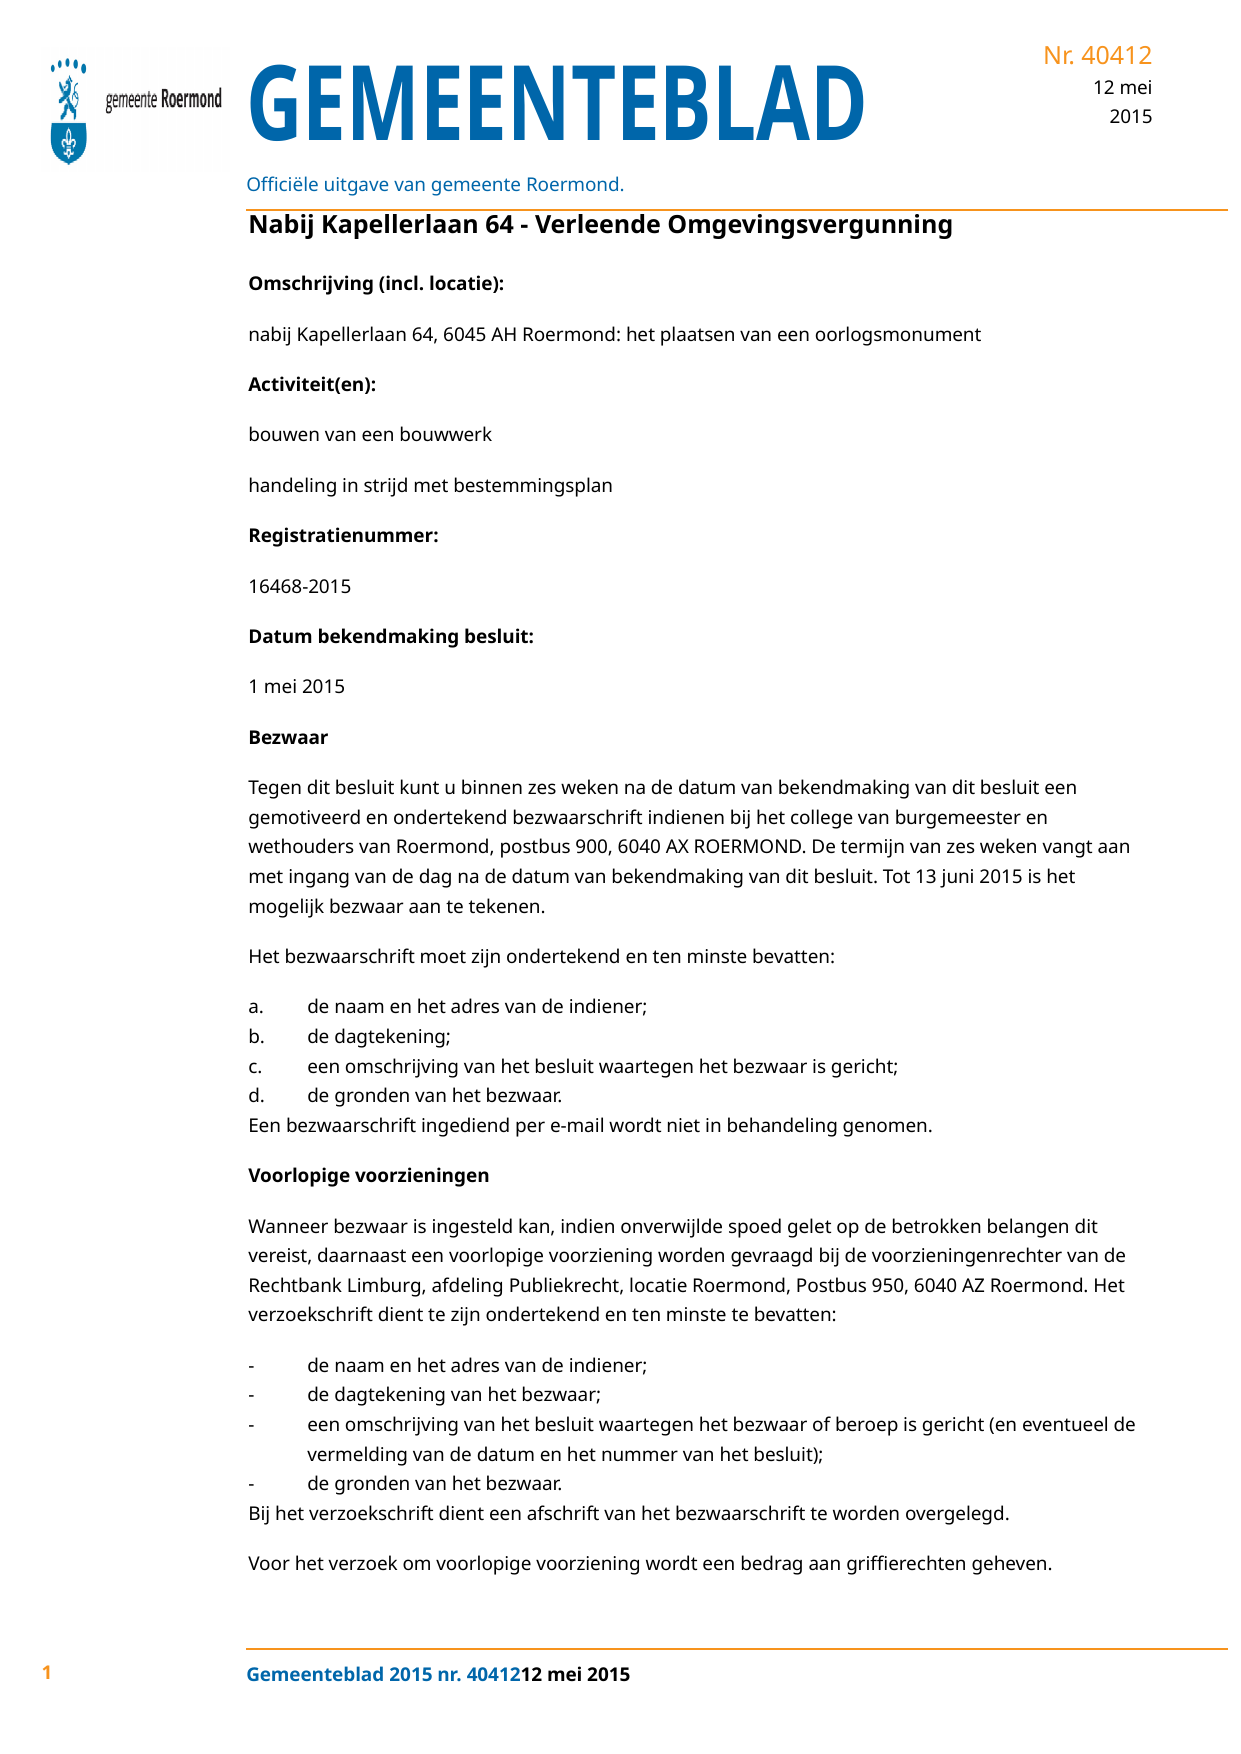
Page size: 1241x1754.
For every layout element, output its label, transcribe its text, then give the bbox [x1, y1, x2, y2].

text Voor het verzoek om voorlopige voorziening wordt een bedrag aan griffierechten geheven. [248, 1550, 1152, 1576]
text Nabij Kapellerlaan 64 - Verleende Omgevingsvergunning [248, 211, 1152, 241]
text Registratienummer: [248, 522, 1152, 548]
list een omschrijving van het besluit waartegen het bezwaar is gericht; [248, 1053, 1152, 1078]
list de gronden van het bezwaar. [248, 1082, 1152, 1108]
text nabij Kapellerlaan 64, 6045 AH Roermond: het plaatsen van een oorlogsmonument [248, 321, 1152, 346]
text Bij het verzoekschrift dient een afschrift van het bezwaarschrift te worden overgelegd. [248, 1500, 1152, 1526]
text Het bezwaarschrift moet zijn ondertekend en ten minste bevatten: [248, 943, 1152, 969]
picture [41, 47, 231, 172]
text Activiteit(en): [248, 371, 1152, 397]
list de gronden van het bezwaar. [248, 1470, 1152, 1496]
text handeling in strijd met bestemmingsplan [248, 472, 1152, 498]
text Een bezwaarschrift ingediend per e-mail wordt niet in behandeling genomen. [248, 1112, 1152, 1138]
text Wanneer bezwaar is ingesteld kan, indien onverwijlde spoed gelet op de betrokken belangen dit vereist, daarnaast een voorlopige voorziening worden gevraagd bij de voorzieningenrechter van de Rechtbank Limburg, afdeling Publiekrecht, locatie Roermond, Postbus 950, 6040 AZ Roermond. Het verzoekschrift dient te zijn ondertekend en ten minste te bevatten: [248, 1213, 1152, 1327]
text Omschrijving (incl. locatie): [248, 270, 1152, 296]
text Datum bekendmaking besluit: [248, 623, 1152, 649]
list de dagtekening van het bezwaar; [248, 1382, 1152, 1407]
list een omschrijving van het besluit waartegen het bezwaar of beroep is gericht (en eventueel de vermelding van de datum en het nummer van het besluit); [248, 1411, 1152, 1466]
text Bezwaar [248, 724, 1152, 750]
text Voorlopige voorzieningen [248, 1162, 1152, 1188]
list de naam en het adres van de indiener; [248, 1352, 1152, 1378]
list de naam en het adres van de indiener; [248, 994, 1152, 1019]
text Tegen dit besluit kunt u binnen zes weken na de datum van bekendmaking van dit besluit een gemotiveerd en ondertekend bezwaarschrift indienen bij het college van burgemeester en wethouders van Roermond, postbus 900, 6040 AX ROERMOND. De termijn van zes weken vangt aan met ingang van de dag na de datum van bekendmaking van dit besluit. Tot 13 juni 2015 is het mogelijk bezwaar aan te tekenen. [248, 774, 1152, 918]
text bouwen van een bouwwerk [248, 422, 1152, 447]
text 1 mei 2015 [248, 674, 1152, 699]
text 16468-2015 [248, 573, 1152, 598]
list de dagtekening; [248, 1023, 1152, 1049]
